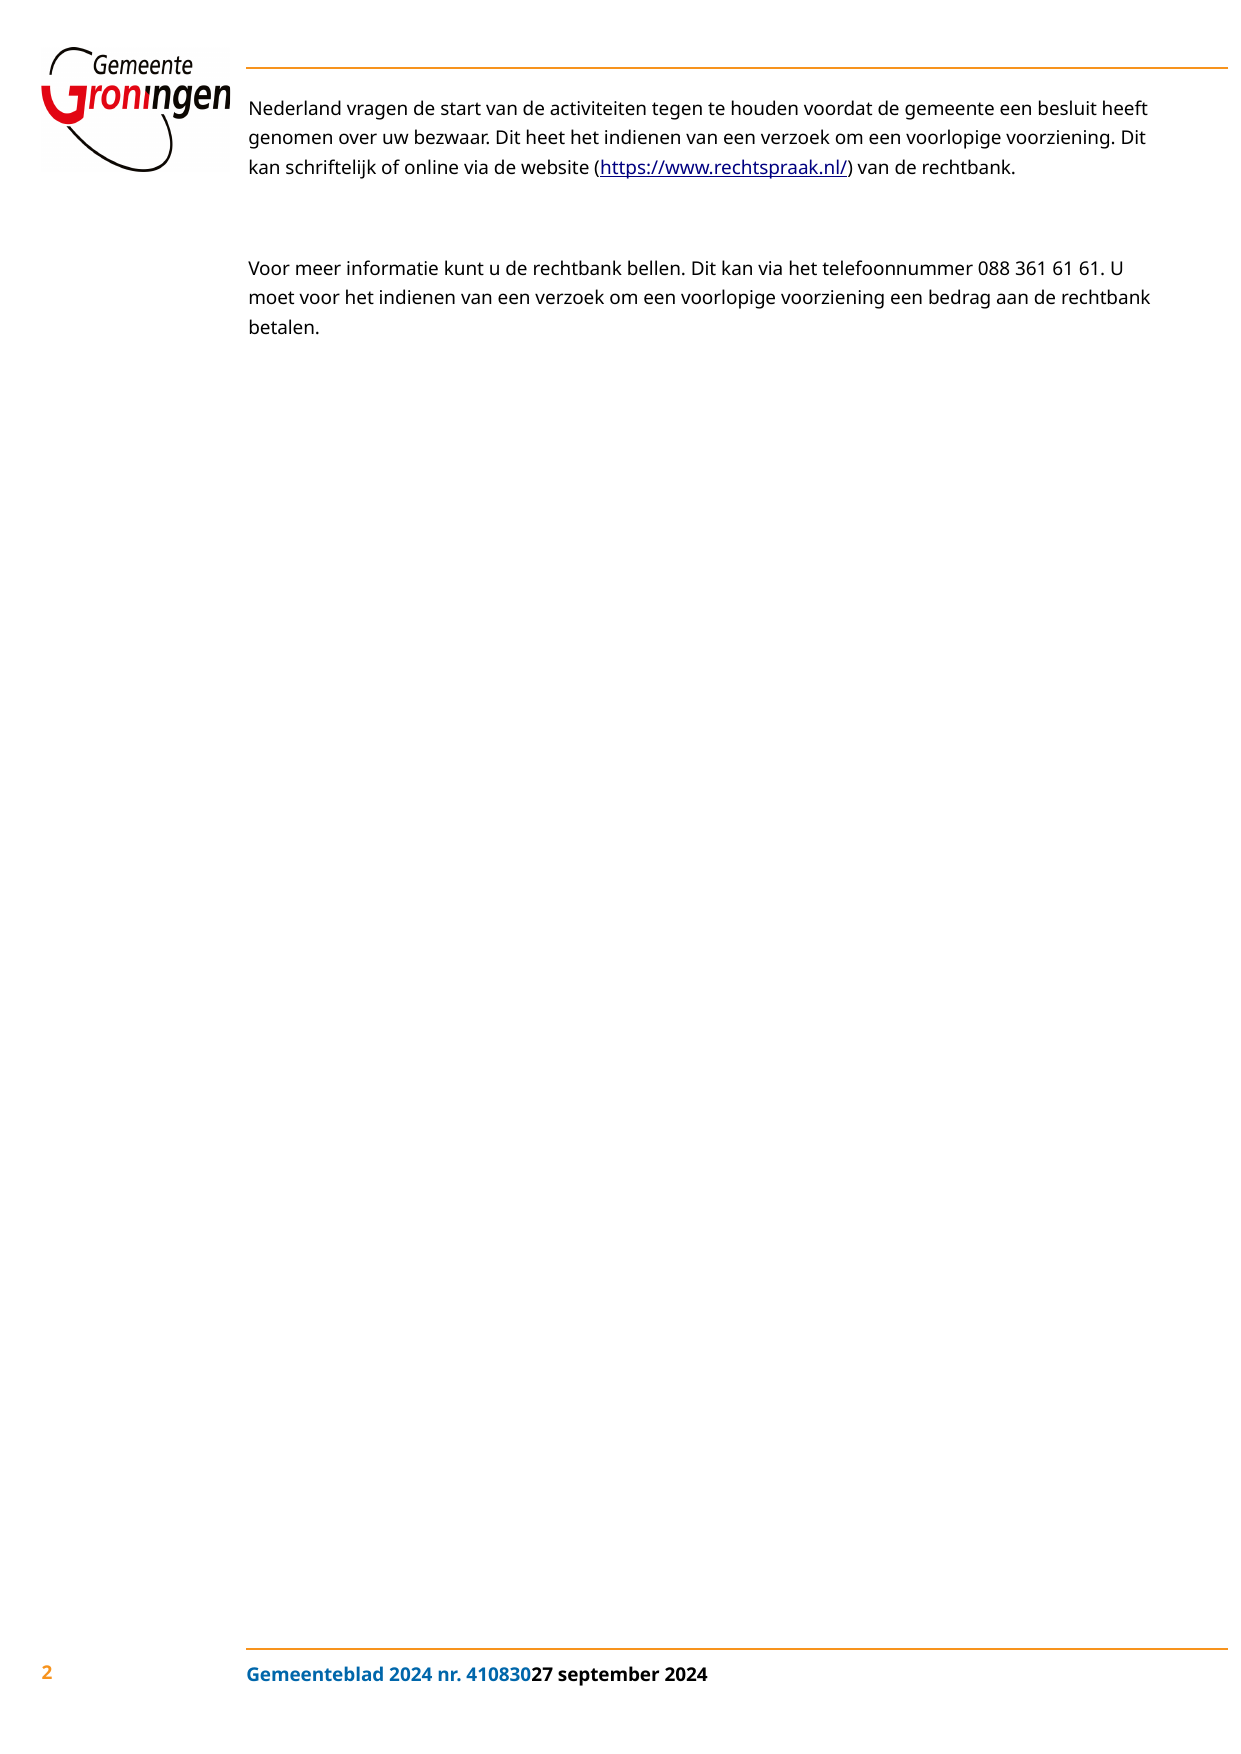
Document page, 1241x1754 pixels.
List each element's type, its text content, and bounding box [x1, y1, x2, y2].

picture [41, 47, 231, 172]
text Nederland vragen de start van de activiteiten tegen te houden voordat de gemeente een besluit heeft genomen over uw bezwaar. Dit heet het indienen van een verzoek om een voorlopige voorziening. Dit kan schriftelijk of online via de website (https://www.rechtspraak.nl/) van de rechtbank. [248, 95, 1152, 180]
text Voor meer informatie kunt u de rechtbank bellen. Dit kan via het telefoonnummer 088 361 61 61. U moet voor het indienen van een verzoek om een voorlopige voorziening een bedrag aan de rechtbank betalen. [248, 255, 1152, 340]
